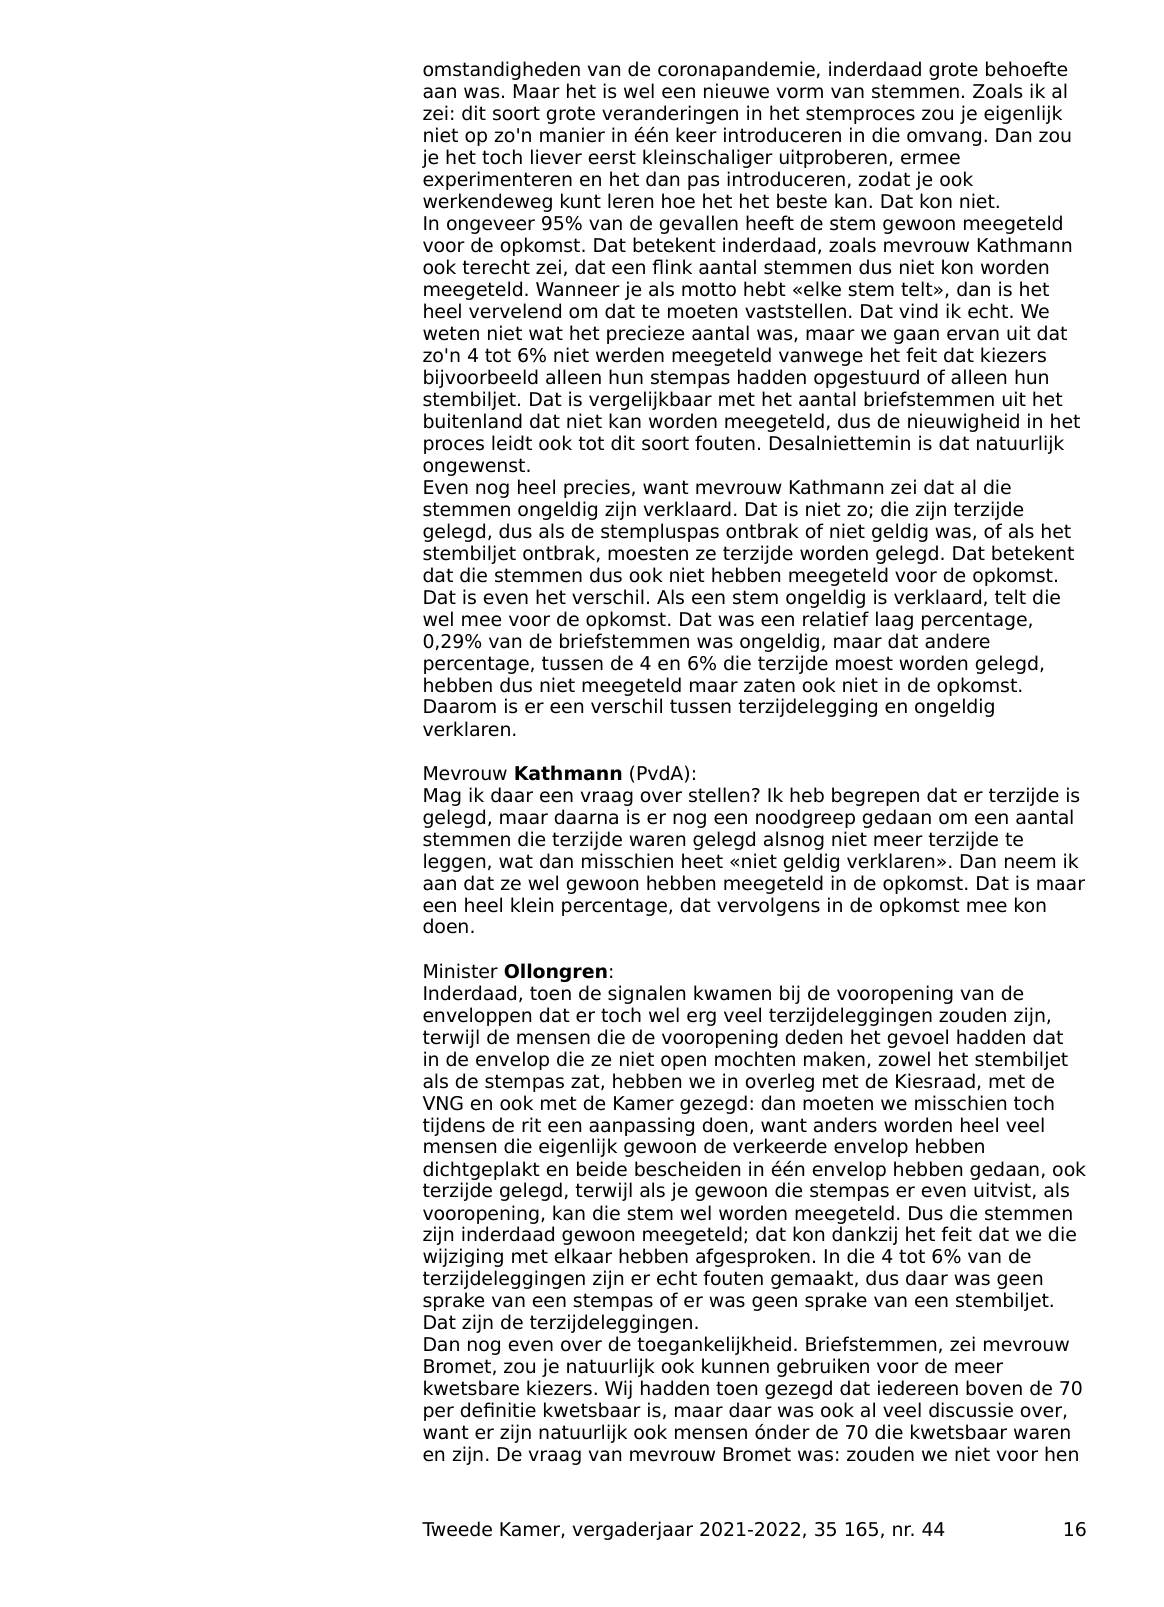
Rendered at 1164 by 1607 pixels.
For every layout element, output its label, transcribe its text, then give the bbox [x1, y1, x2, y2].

text Mag ik daar een vraag over stellen? Ik heb begrepen dat er terzijde is gelegd, maar daarna is er nog een noodgreep gedaan om een aantal stemmen die terzijde waren gelegd alsnog niet meer terzijde te leggen, wat dan misschien heet «niet geldig verklaren». Dan neem ik aan dat ze wel gewoon hebben meegeteld in de opkomst. Dat is maar een heel klein percentage, dat vervolgens in de opkomst mee kon doen. [422, 784, 1087, 938]
text Dan nog even over de toegankelijkheid. Briefstemmen, zei mevrouw Bromet, zou je natuurlijk ook kunnen gebruiken voor de meer kwetsbare kiezers. Wij hadden toen gezegd dat iedereen boven de 70 per definitie kwetsbaar is, maar daar was ook al veel discussie over, want er zijn natuurlijk ook mensen ónder de 70 die kwetsbaar waren en zijn. De vraag van mevrouw Bromet was: zouden we niet voor hen [422, 1334, 1087, 1466]
text omstandigheden van de coronapandemie, inderdaad grote behoefte aan was. Maar het is wel een nieuwe vorm van stemmen. Zoals ik al zei: dit soort grote veranderingen in het stemproces zou je eigenlijk niet op zo'n manier in één keer introduceren in die omvang. Dan zou je het toch liever eerst kleinschaliger uitproberen, ermee experimenteren en het dan pas introduceren, zodat je ook werkendeweg kunt leren hoe het het beste kan. Dat kon niet. [422, 59, 1087, 213]
text Even nog heel precies, want mevrouw Kathmann zei dat al die stemmen ongeldig zijn verklaard. Dat is niet zo; die zijn terzijde gelegd, dus als de stempluspas ontbrak of niet geldig was, of als het stembiljet ontbrak, moesten ze terzijde worden gelegd. Dat betekent dat die stemmen dus ook niet hebben meegeteld voor de opkomst. Dat is even het verschil. Als een stem ongeldig is verklaard, telt die wel mee voor de opkomst. Dat was een relatief laag percentage, 0,29% van de briefstemmen was ongeldig, maar dat andere percentage, tussen de 4 en 6% die terzijde moest worden gelegd, hebben dus niet meegeteld maar zaten ook niet in de opkomst. Daarom is er een verschil tussen terzijdelegging en ongeldig verklaren. [422, 477, 1087, 740]
text Inderdaad, toen de signalen kwamen bij de vooropening van de enveloppen dat er toch wel erg veel terzijdeleggingen zouden zijn, terwijl de mensen die de vooropening deden het gevoel hadden dat in de envelop die ze niet open mochten maken, zowel het stembiljet als de stempas zat, hebben we in overleg met de Kiesraad, met de VNG en ook met de Kamer gezegd: dan moeten we misschien toch tijdens de rit een aanpassing doen, want anders worden heel veel mensen die eigenlijk gewoon de verkeerde envelop hebben dichtgeplakt en beide bescheiden in één envelop hebben gedaan, ook terzijde gelegd, terwijl als je gewoon die stempas er even uitvist, als vooropening, kan die stem wel worden meegeteld. Dus die stemmen zijn inderdaad gewoon meegeteld; dat kon dankzij het feit dat we die wijziging met elkaar hebben afgesproken. In die 4 tot 6% van de terzijdeleggingen zijn er echt fouten gemaakt, dus daar was geen sprake van een stempas of er was geen sprake van een stembiljet. Dat zijn de terzijdeleggingen. [422, 983, 1087, 1334]
text Minister Ollongren: [422, 961, 1087, 983]
text Mevrouw Kathmann (PvdA): [422, 763, 1087, 784]
text In ongeveer 95% van de gevallen heeft de stem gewoon meegeteld voor de opkomst. Dat betekent inderdaad, zoals mevrouw Kathmann ook terecht zei, dat een flink aantal stemmen dus niet kon worden meegeteld. Wanneer je als motto hebt «elke stem telt», dan is het heel vervelend om dat te moeten vaststellen. Dat vind ik echt. We weten niet wat het precieze aantal was, maar we gaan ervan uit dat zo'n 4 tot 6% niet werden meegeteld vanwege het feit dat kiezers bijvoorbeeld alleen hun stempas hadden opgestuurd of alleen hun stembiljet. Dat is vergelijkbaar met het aantal briefstemmen uit het buitenland dat niet kan worden meegeteld, dus de nieuwigheid in het proces leidt ook tot dit soort fouten. Desalniettemin is dat natuurlijk ongewenst. [422, 213, 1087, 477]
